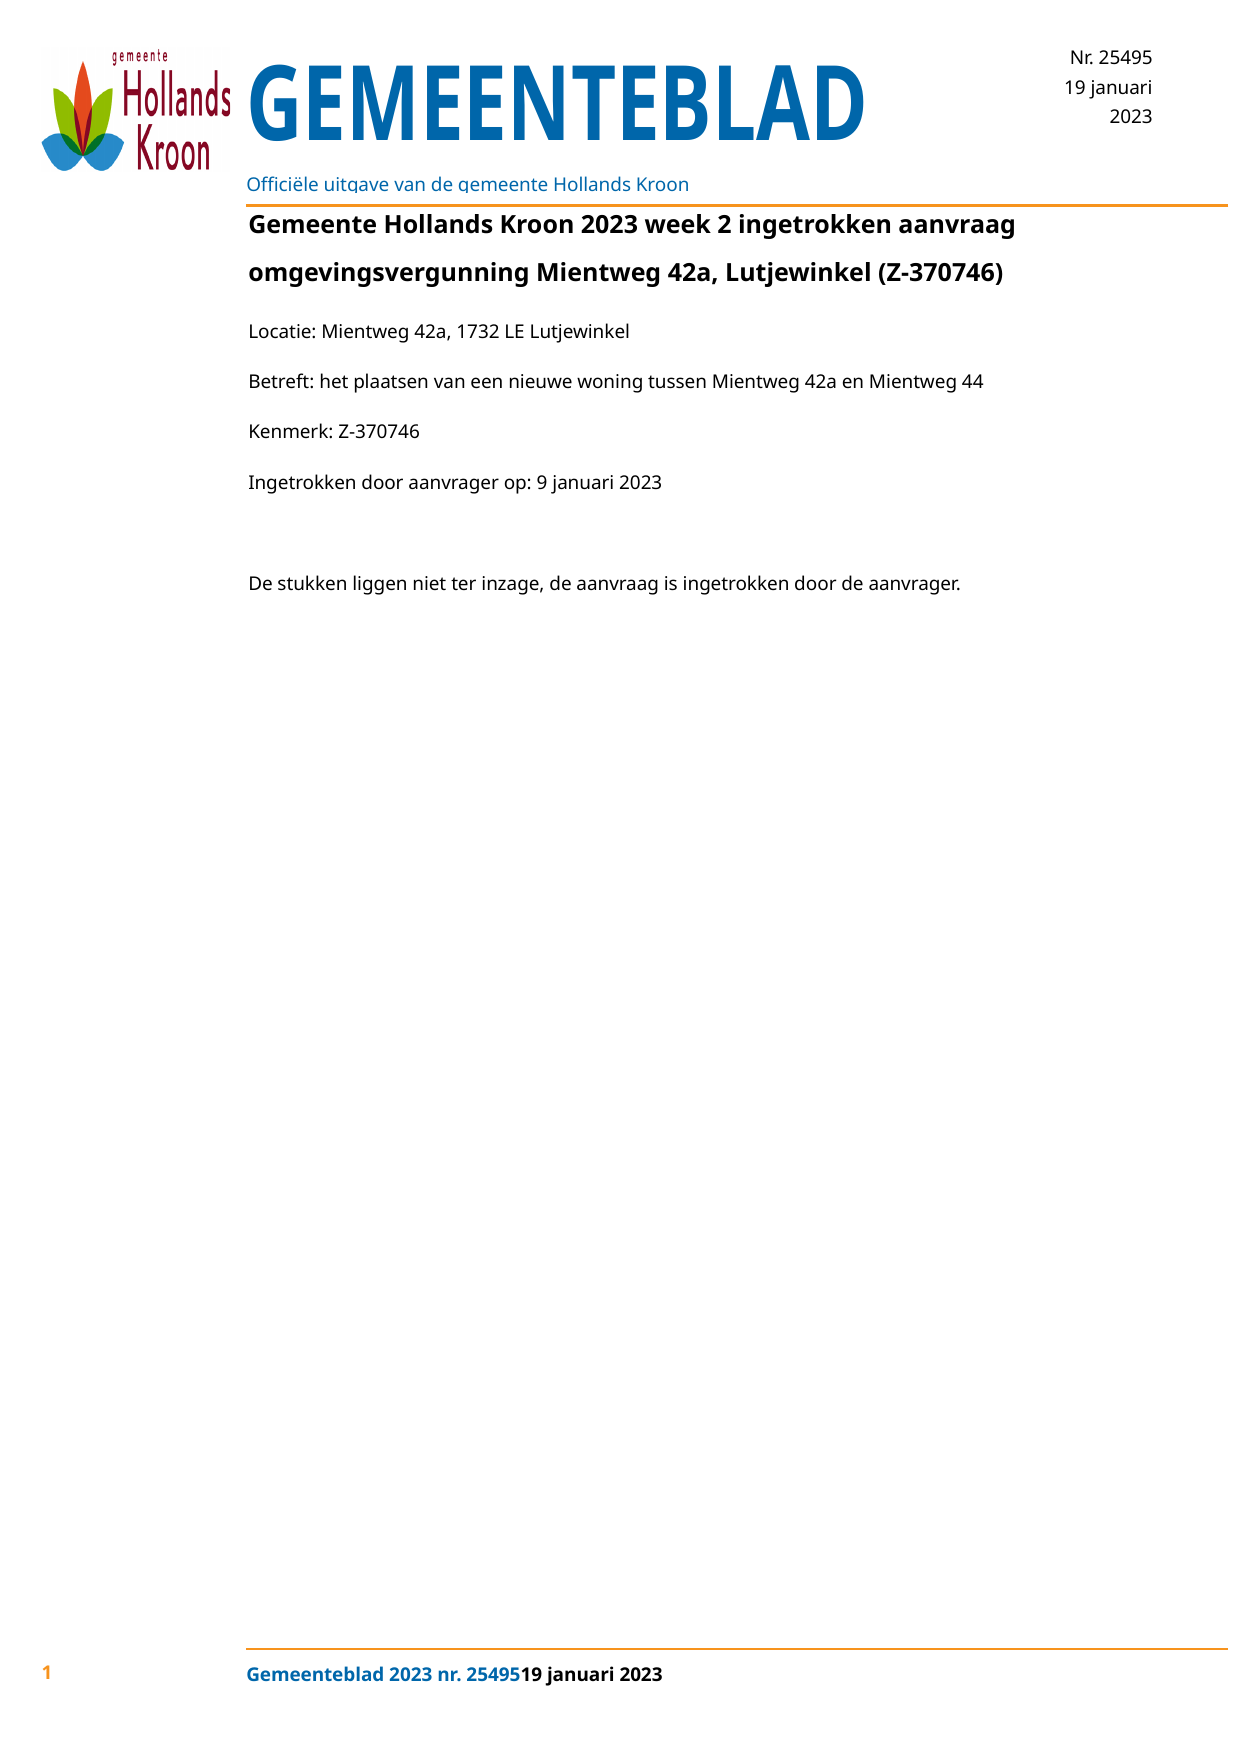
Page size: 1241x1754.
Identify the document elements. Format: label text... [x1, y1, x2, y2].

text De stukken liggen niet ter inzage, de aanvraag is ingetrokken door de aanvrager. [248, 570, 1152, 596]
text Betreft: het plaatsen van een nieuwe woning tussen Mientweg 42a en Mientweg 44 [248, 368, 1152, 394]
text Kenmerk: Z-370746 [248, 419, 1152, 444]
text Locatie: Mientweg 42a, 1732 LE Lutjewinkel [248, 318, 1152, 344]
text Ingetrokken door aanvrager op: 9 januari 2023 [248, 469, 1152, 495]
picture [41, 47, 231, 172]
text Gemeente Hollands Kroon 2023 week 2 ingetrokken aanvraag omgevingsvergunning Mientweg 42a, Lutjewinkel (Z-370746) [248, 207, 1152, 288]
